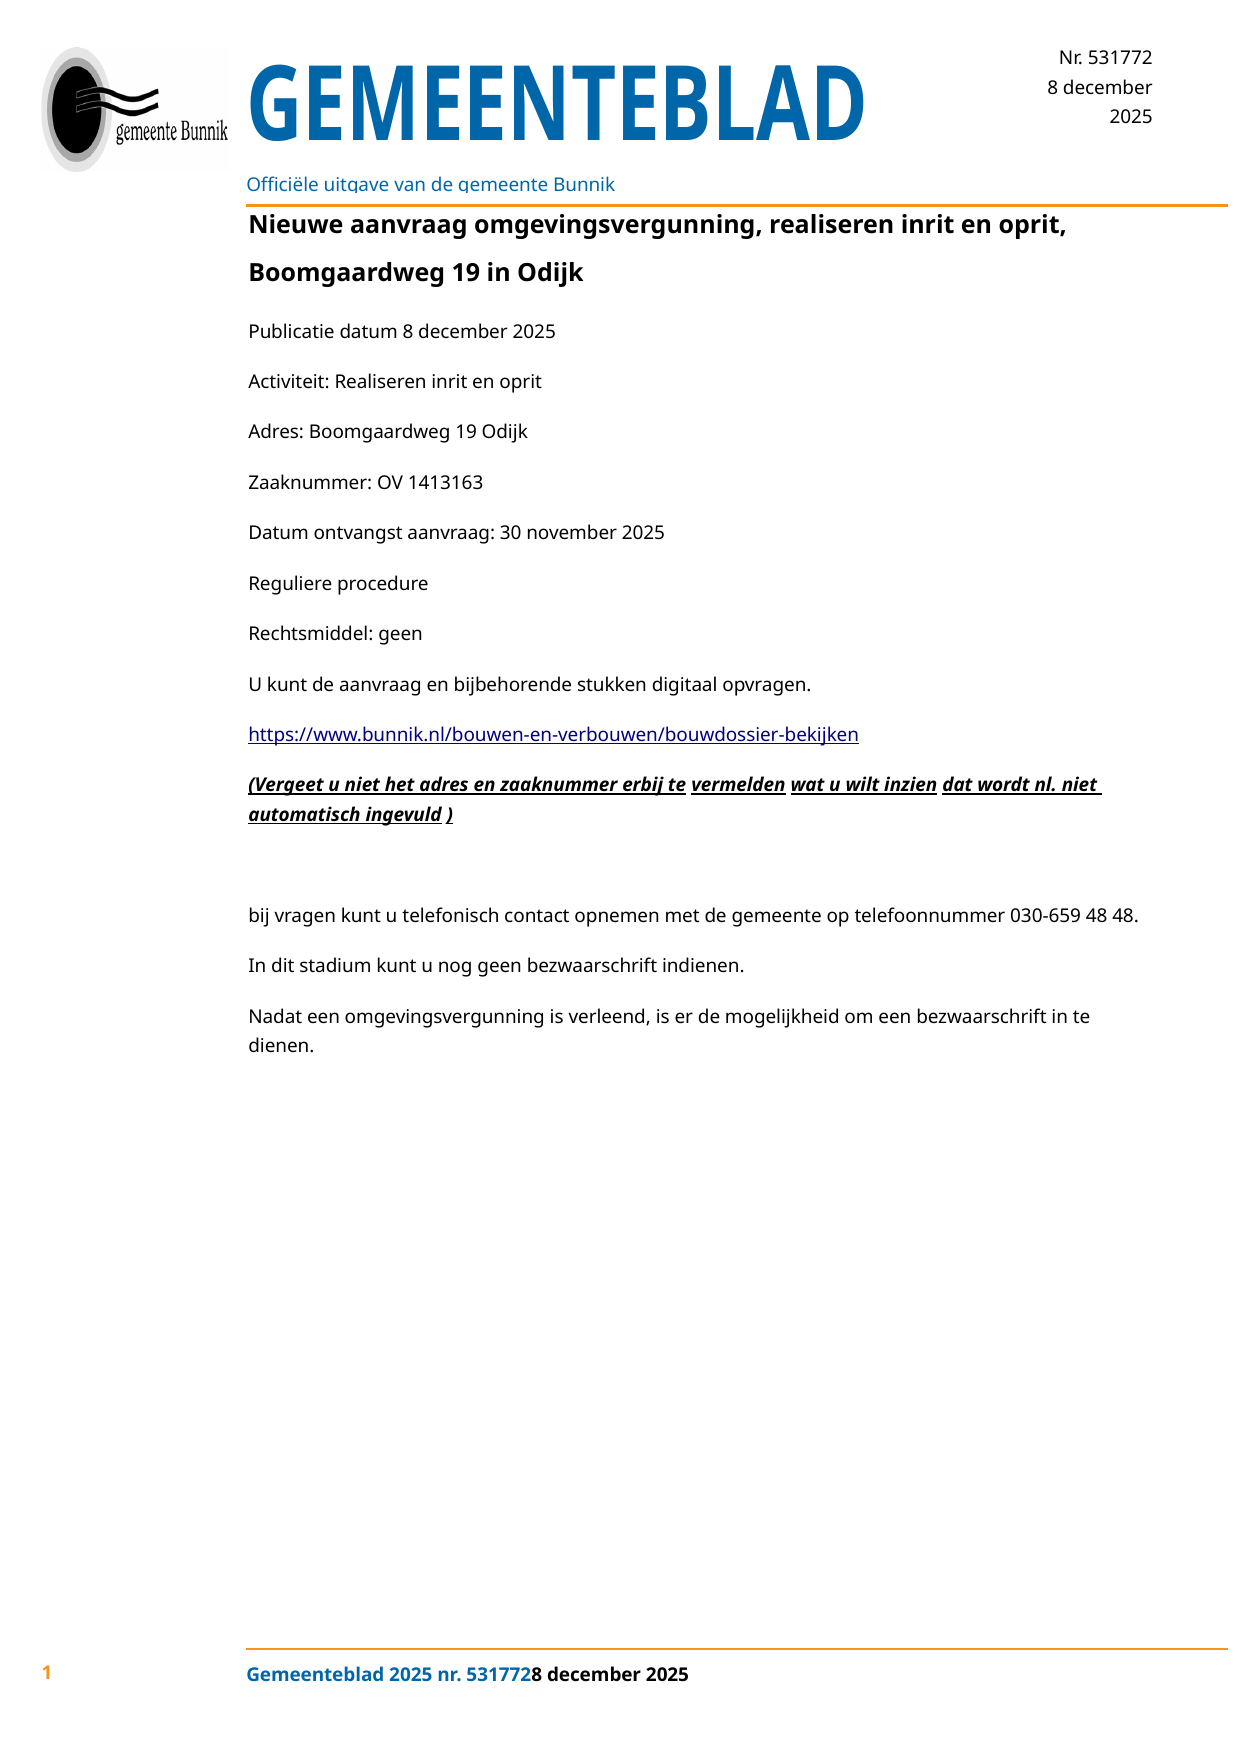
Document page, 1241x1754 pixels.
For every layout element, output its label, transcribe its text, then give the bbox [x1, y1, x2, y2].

text Rechtsmiddel: geen [248, 620, 1152, 646]
text U kunt de aanvraag en bijbehorende stukken digitaal opvragen. [248, 671, 1152, 697]
text Zaaknummer: OV 1413163 [248, 469, 1152, 495]
picture [41, 47, 231, 172]
text Activiteit: Realiseren inrit en oprit [248, 368, 1152, 394]
text Datum ontvangst aanvraag: 30 november 2025 [248, 519, 1152, 545]
text bij vragen kunt u telefonisch contact opnemen met de gemeente op telefoonnummer 030-659 48 48. [248, 902, 1152, 928]
text Nieuwe aanvraag omgevingsvergunning, realiseren inrit en oprit, Boomgaardweg 19 in Odijk [248, 207, 1152, 288]
text In dit stadium kunt u nog geen bezwaarschrift indienen. [248, 952, 1152, 978]
text (Vergeet u niet het adres en zaaknummer erbij te vermelden wat u wilt inzien dat wordt nl. niet automatisch ingevuld ) [248, 772, 1152, 827]
text Nadat een omgevingsvergunning is verleend, is er de mogelijkheid om een bezwaarschrift in te dienen. [248, 1003, 1152, 1058]
text Reguliere procedure [248, 570, 1152, 596]
text Publicatie datum 8 december 2025 [248, 318, 1152, 344]
text Adres: Boomgaardweg 19 Odijk [248, 419, 1152, 444]
text https://www.bunnik.nl/bouwen-en-verbouwen/bouwdossier-bekijken [248, 721, 1152, 747]
